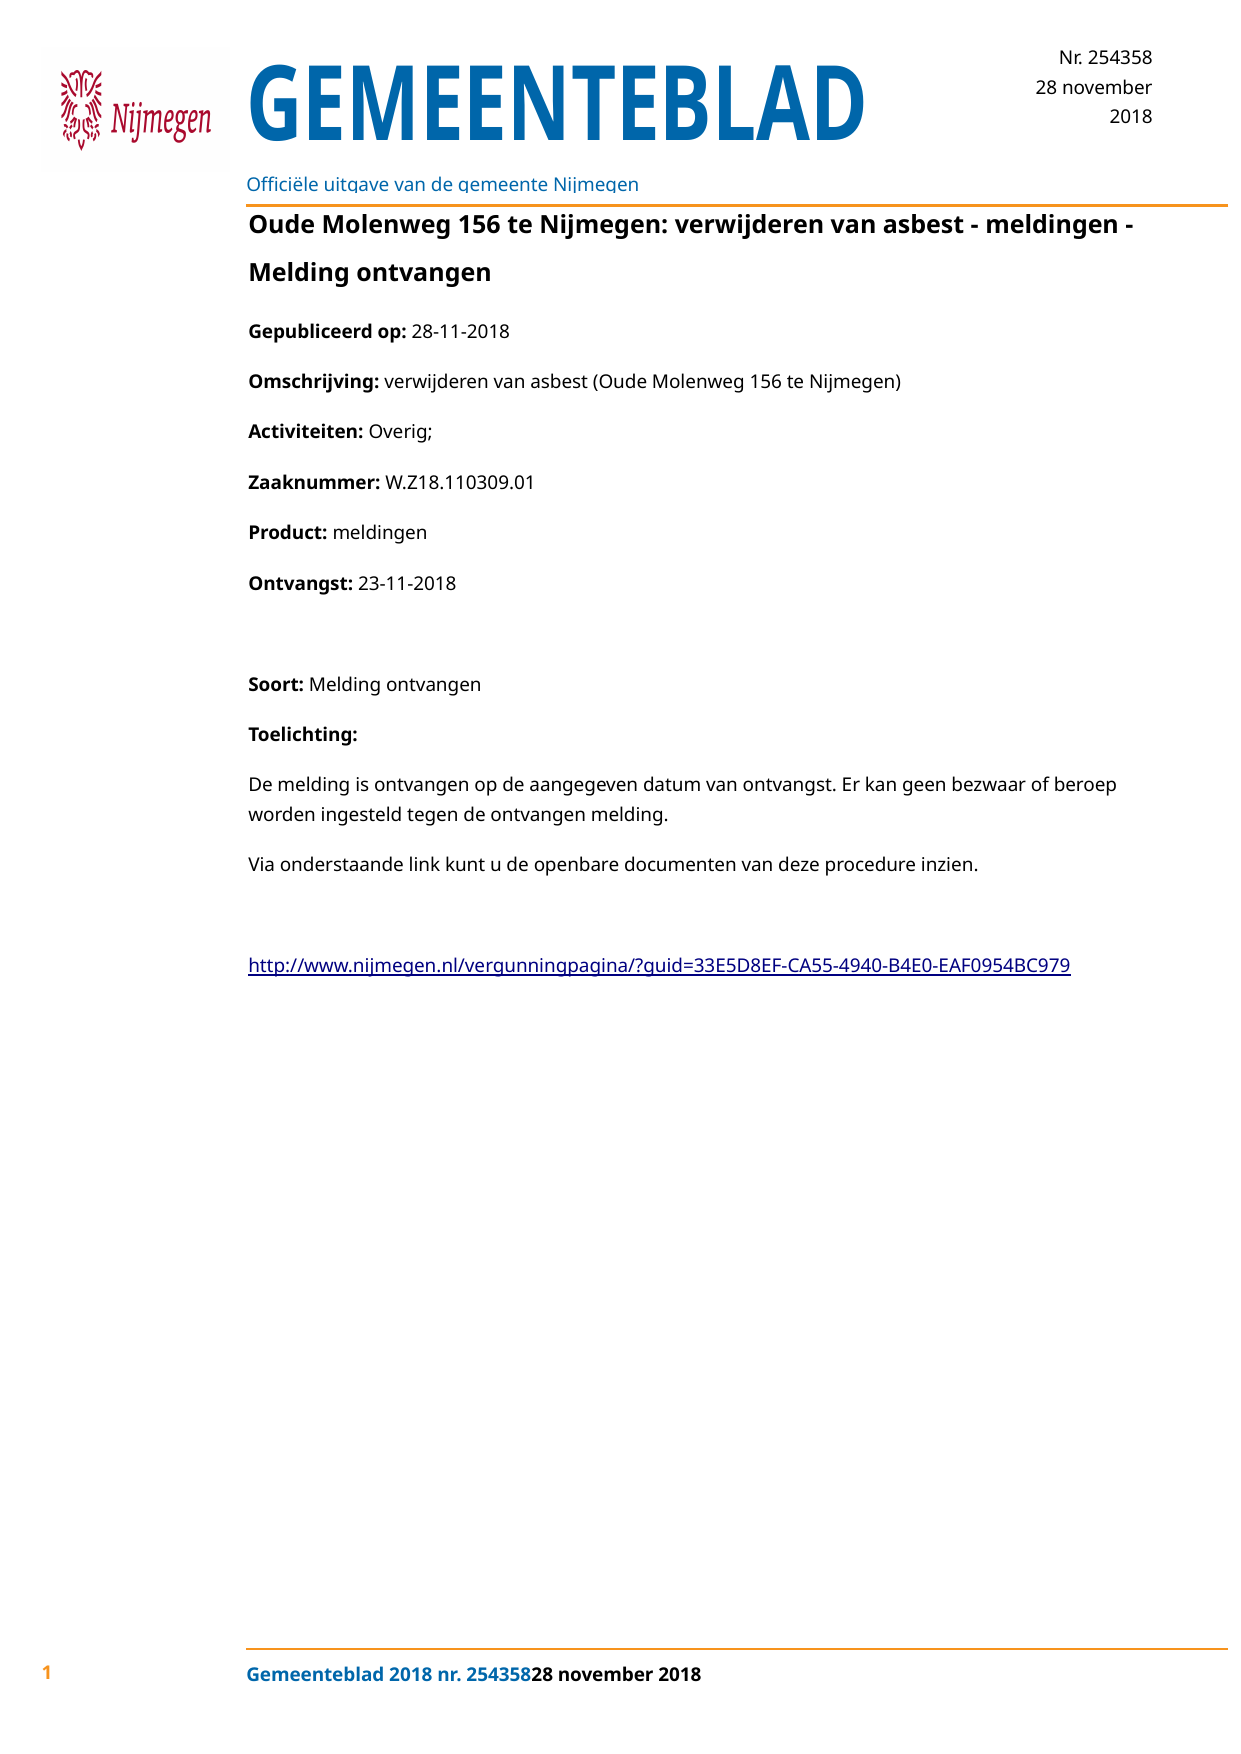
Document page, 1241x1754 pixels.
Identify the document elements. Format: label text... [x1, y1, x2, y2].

text Gepubliceerd op: 28-11-2018 [248, 318, 1152, 344]
text Zaaknummer: W.Z18.110309.01 [248, 469, 1152, 495]
text Ontvangst: 23-11-2018 [248, 570, 1152, 596]
text Activiteiten: Overig; [248, 419, 1152, 444]
text Omschrijving: verwijderen van asbest (Oude Molenweg 156 te Nijmegen) [248, 368, 1152, 394]
text De melding is ontvangen op de aangegeven datum van ontvangst. Er kan geen bezwaar of beroep worden ingesteld tegen de ontvangen melding. [248, 772, 1152, 827]
text Oude Molenweg 156 te Nijmegen: verwijderen van asbest - meldingen - Melding ontvangen [248, 207, 1152, 288]
picture [41, 47, 231, 172]
text http://www.nijmegen.nl/vergunningpagina/?guid=33E5D8EF-CA55-4940-B4E0-EAF0954BC979 [248, 952, 1152, 978]
text Toelichting: [248, 721, 1152, 747]
text Soort: Melding ontvangen [248, 671, 1152, 697]
text Product: meldingen [248, 519, 1152, 545]
text Via onderstaande link kunt u de openbare documenten van deze procedure inzien. [248, 852, 1152, 877]
